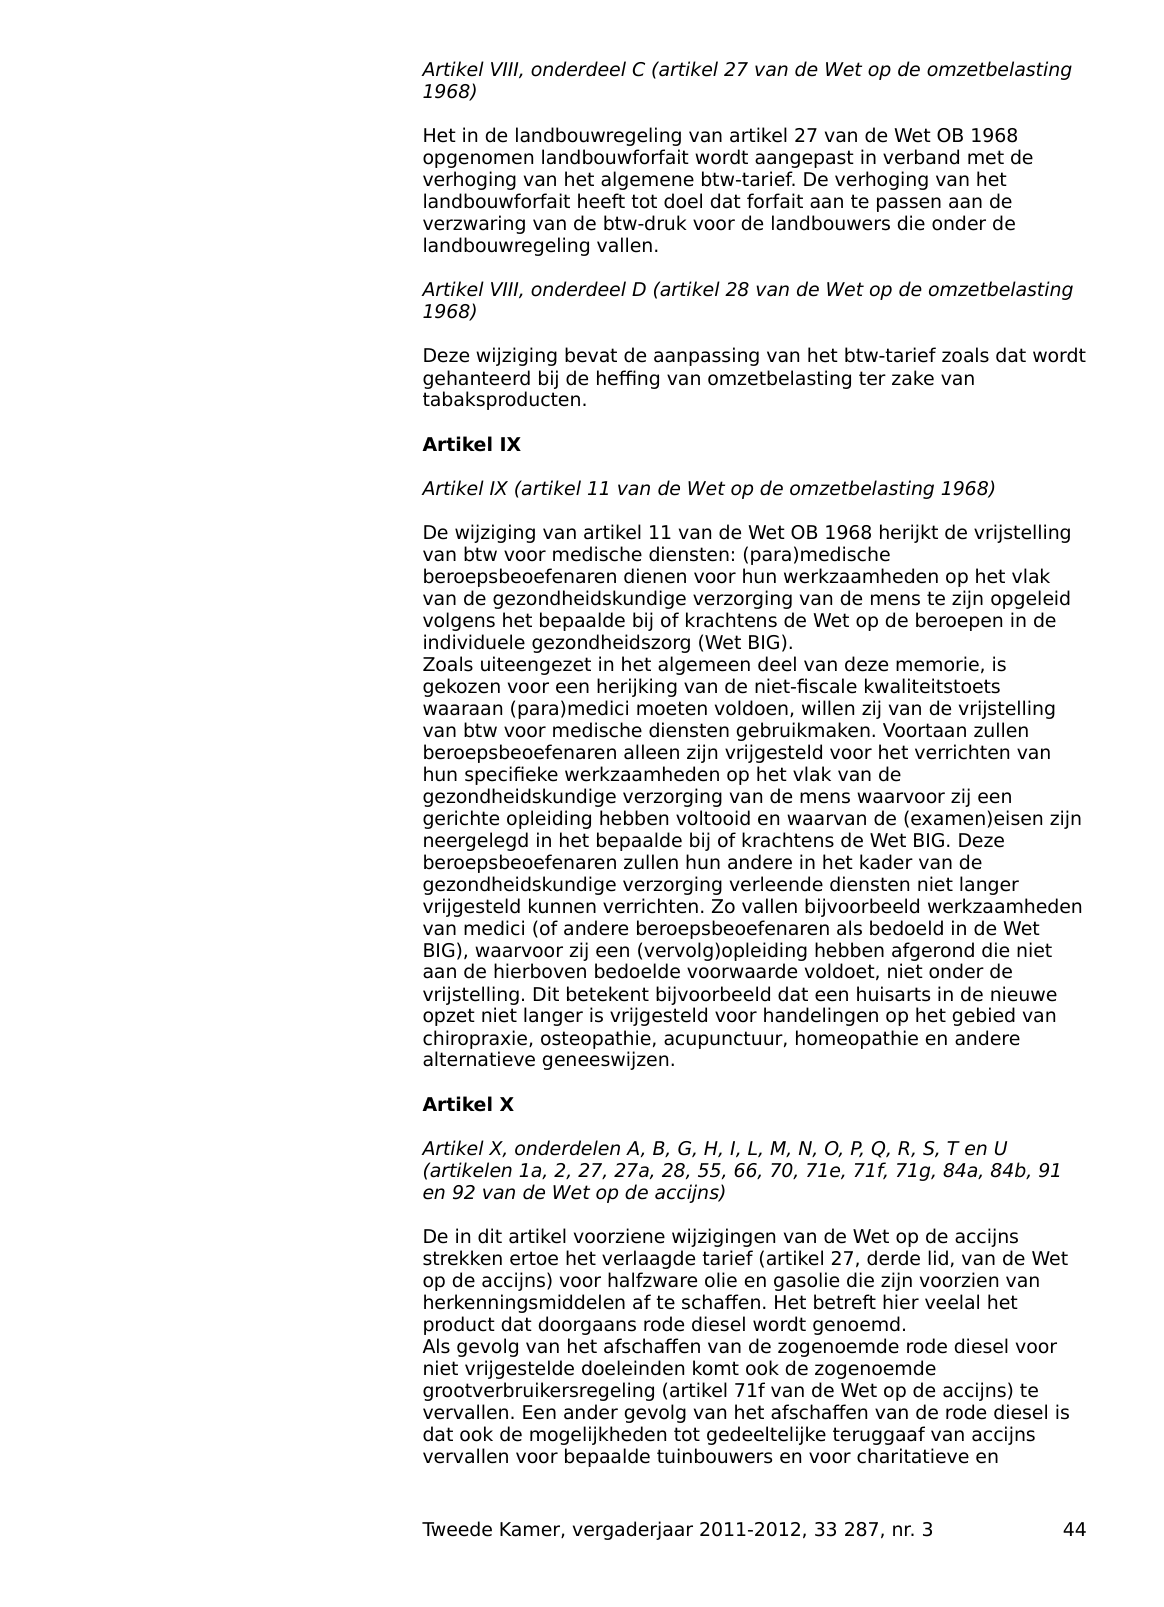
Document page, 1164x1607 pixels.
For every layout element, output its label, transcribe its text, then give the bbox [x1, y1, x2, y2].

subtitle Artikel X [422, 1093, 1087, 1116]
text Zoals uiteengezet in het algemeen deel van deze memorie, is gekozen voor een herijking van de niet-fiscale kwaliteitstoets waaraan (para)medici moeten voldoen, willen zij van de vrijstelling van btw voor medische diensten gebruikmaken. Voortaan zullen beroepsbeoefenaren alleen zijn vrijgesteld voor het verrichten van hun specifieke werkzaamheden op het vlak van de gezondheidskundige verzorging van de mens waarvoor zij een gerichte opleiding hebben voltooid en waarvan de (examen)eisen zijn neergelegd in het bepaalde bij of krachtens de Wet BIG. Deze beroepsbeoefenaren zullen hun andere in het kader van de gezondheidskundige verzorging verleende diensten niet langer vrijgesteld kunnen verrichten. Zo vallen bijvoorbeeld werkzaamheden van medici (of andere beroepsbeoefenaren als bedoeld in de Wet BIG), waarvoor zij een (vervolg)opleiding hebben afgerond die niet aan de hierboven bedoelde voorwaarde voldoet, niet onder de vrijstelling. Dit betekent bijvoorbeeld dat een huisarts in de nieuwe opzet niet langer is vrijgesteld voor handelingen op het gebied van chiropraxie, osteopathie, acupunctuur, homeopathie en andere alternatieve geneeswijzen. [422, 654, 1087, 1071]
subtitle Artikel X, onderdelen A, B, G, H, I, L, M, N, O, P, Q, R, S, T en U (artikelen 1a, 2, 27, 27a, 28, 55, 66, 70, 71e, 71f, 71g, 84a, 84b, 91 en 92 van de Wet op de accijns) [422, 1138, 1087, 1204]
subtitle Artikel IX [422, 433, 1087, 456]
text De in dit artikel voorziene wijzigingen van de Wet op de accijns strekken ertoe het verlaagde tarief (artikel 27, derde lid, van de Wet op de accijns) voor halfzware olie en gasolie die zijn voorzien van herkenningsmiddelen af te schaffen. Het betreft hier veelal het product dat doorgaans rode diesel wordt genoemd. [422, 1226, 1087, 1336]
text Het in de landbouwregeling van artikel 27 van de Wet OB 1968 opgenomen landbouwforfait wordt aangepast in verband met de verhoging van het algemene btw-tarief. De verhoging van het landbouwforfait heeft tot doel dat forfait aan te passen aan de verzwaring van de btw-druk voor de landbouwers die onder de landbouwregeling vallen. [422, 125, 1087, 257]
subtitle Artikel VIII, onderdeel D (artikel 28 van de Wet op de omzetbelasting 1968) [422, 279, 1087, 323]
subtitle Artikel VIII, onderdeel C (artikel 27 van de Wet op de omzetbelasting 1968) [422, 59, 1087, 103]
subtitle Artikel IX (artikel 11 van de Wet op de omzetbelasting 1968) [422, 478, 1087, 500]
text De wijziging van artikel 11 van de Wet OB 1968 herijkt de vrijstelling van btw voor medische diensten: (para)medische beroepsbeoefenaren dienen voor hun werkzaamheden op het vlak van de gezondheidskundige verzorging van de mens te zijn opgeleid volgens het bepaalde bij of krachtens de Wet op de beroepen in de individuele gezondheidszorg (Wet BIG). [422, 522, 1087, 654]
text Als gevolg van het afschaffen van de zogenoemde rode diesel voor niet vrijgestelde doeleinden komt ook de zogenoemde grootverbruikersregeling (artikel 71f van de Wet op de accijns) te vervallen. Een ander gevolg van het afschaffen van de rode diesel is dat ook de mogelijkheden tot gedeeltelijke teruggaaf van accijns vervallen voor bepaalde tuinbouwers en voor charitatieve en [422, 1336, 1087, 1468]
text Deze wijziging bevat de aanpassing van het btw-tarief zoals dat wordt gehanteerd bij de heffing van omzetbelasting ter zake van tabaksproducten. [422, 345, 1087, 411]
